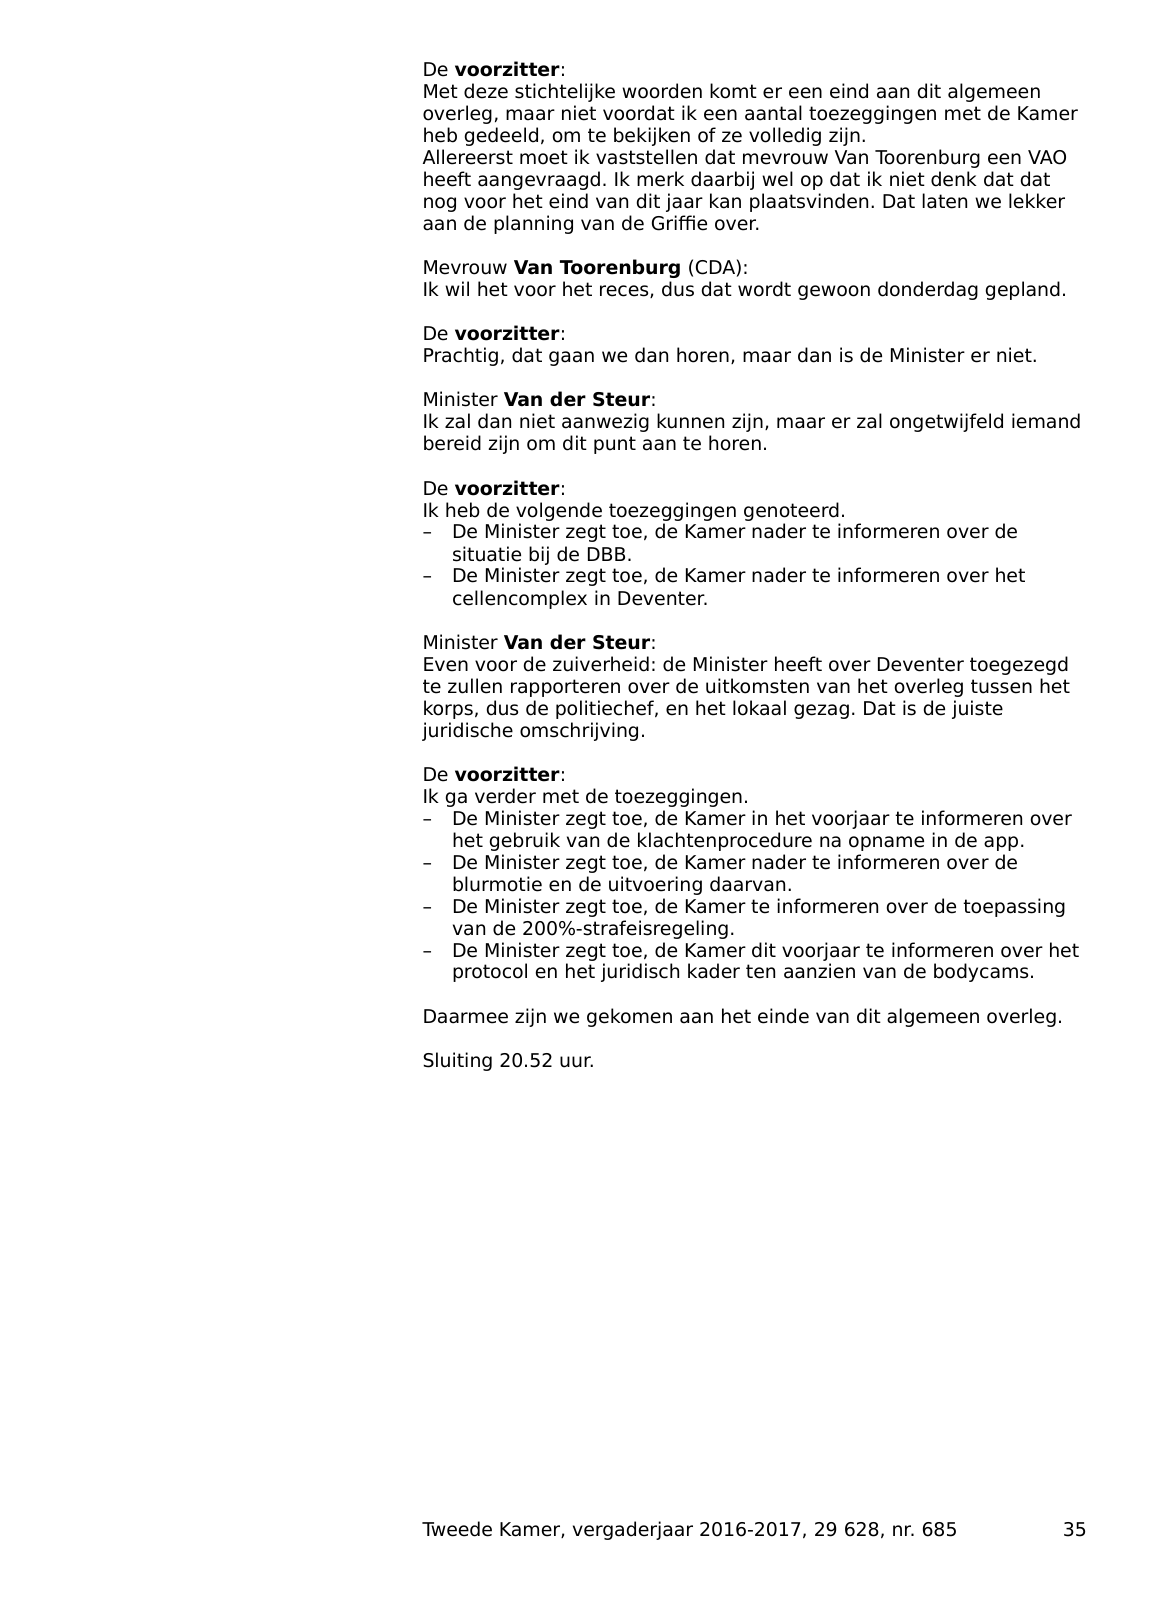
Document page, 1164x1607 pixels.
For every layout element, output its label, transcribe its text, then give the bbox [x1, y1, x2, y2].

text – De Minister zegt toe, de Kamer nader te informeren over de blurmotie en de uitvoering daarvan. [422, 852, 1087, 896]
text Ik zal dan niet aanwezig kunnen zijn, maar er zal ongetwijfeld iemand bereid zijn om dit punt aan te horen. [422, 411, 1087, 455]
text Allereerst moet ik vaststellen dat mevrouw Van Toorenburg een VAO heeft aangevraagd. Ik merk daarbij wel op dat ik niet denk dat dat nog voor het eind van dit jaar kan plaatsvinden. Dat laten we lekker aan de planning van de Griffie over. [422, 147, 1087, 235]
text Ik ga verder met de toezeggingen. [422, 786, 1087, 808]
text Minister Van der Steur: [422, 389, 1087, 411]
text De voorzitter: [422, 59, 1087, 81]
text Daarmee zijn we gekomen aan het einde van dit algemeen overleg. [422, 1006, 1087, 1028]
text Mevrouw Van Toorenburg (CDA): [422, 257, 1087, 279]
text – De Minister zegt toe, de Kamer nader te informeren over de situatie bij de DBB. [422, 521, 1087, 565]
text Met deze stichtelijke woorden komt er een eind aan dit algemeen overleg, maar niet voordat ik een aantal toezeggingen met de Kamer heb gedeeld, om te bekijken of ze volledig zijn. [422, 81, 1087, 147]
text – De Minister zegt toe, de Kamer nader te informeren over het cellencomplex in Deventer. [422, 565, 1087, 609]
text – De Minister zegt toe, de Kamer dit voorjaar te informeren over het protocol en het juridisch kader ten aanzien van de bodycams. [422, 939, 1087, 983]
text Even voor de zuiverheid: de Minister heeft over Deventer toegezegd te zullen rapporteren over de uitkomsten van het overleg tussen het korps, dus de politiechef, en het lokaal gezag. Dat is de juiste juridische omschrijving. [422, 653, 1087, 741]
text Sluiting 20.52 uur. [422, 1050, 1087, 1072]
text Minister Van der Steur: [422, 632, 1087, 653]
text – De Minister zegt toe, de Kamer te informeren over de toepassing van de 200%-strafeisregeling. [422, 896, 1087, 939]
text Ik heb de volgende toezeggingen genoteerd. [422, 499, 1087, 521]
text Ik wil het voor het reces, dus dat wordt gewoon donderdag gepland. [422, 279, 1087, 301]
text De voorzitter: [422, 323, 1087, 345]
text – De Minister zegt toe, de Kamer in het voorjaar te informeren over het gebruik van de klachtenprocedure na opname in de app. [422, 808, 1087, 852]
text De voorzitter: [422, 477, 1087, 499]
text De voorzitter: [422, 764, 1087, 786]
text Prachtig, dat gaan we dan horen, maar dan is de Minister er niet. [422, 345, 1087, 367]
